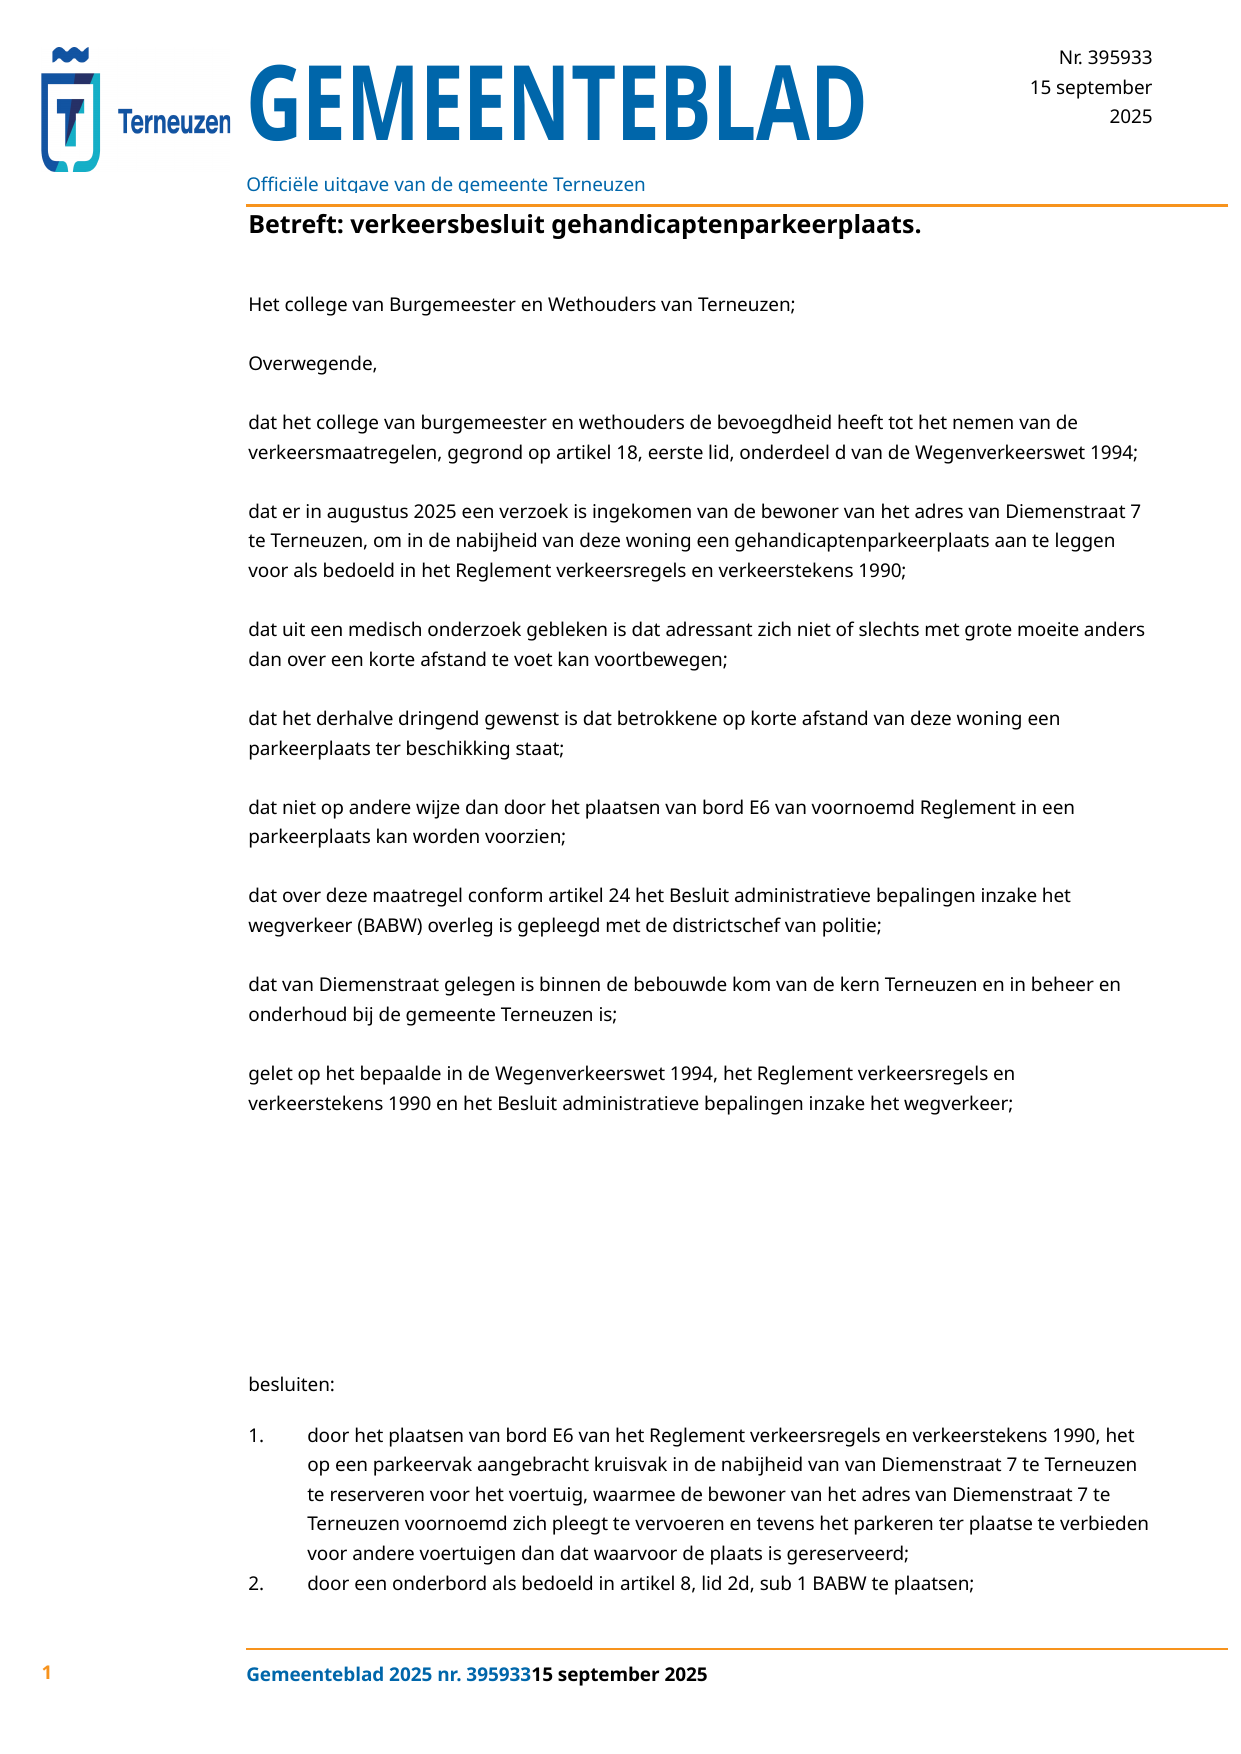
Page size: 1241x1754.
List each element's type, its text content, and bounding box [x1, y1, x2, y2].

text dat het college van burgemeester en wethouders de bevoegdheid heeft tot het nemen van de verkeersmaatregelen, gegrond op artikel 18, eerste lid, onderdeel d van de Wegenverkeerswet 1994; [248, 409, 1152, 465]
text dat uit een medisch onderzoek gebleken is dat adressant zich niet of slechts met grote moeite anders dan over een korte afstand te voet kan voortbewegen; [248, 616, 1152, 672]
text dat over deze maatregel conform artikel 24 het Besluit administratieve bepalingen inzake het wegverkeer (BABW) overleg is gepleegd met de districtschef van politie; [248, 883, 1152, 938]
list door een onderbord als bedoeld in artikel 8, lid 2d, sub 1 BABW te plaatsen; [248, 1570, 1152, 1596]
text Het college van Burgemeester en Wethouders van Terneuzen; [248, 291, 1152, 317]
text gelet op het bepaalde in de Wegenverkeerswet 1994, het Reglement verkeersregels en verkeerstekens 1990 en het Besluit administratieve bepalingen inzake het wegverkeer; [248, 1060, 1152, 1116]
text dat van Diemenstraat gelegen is binnen de bebouwde kom van de kern Terneuzen en in beheer en onderhoud bij de gemeente Terneuzen is; [248, 971, 1152, 1027]
picture [41, 47, 231, 172]
text dat er in augustus 2025 een verzoek is ingekomen van de bewoner van het adres van Diemenstraat 7 te Terneuzen, om in de nabijheid van deze woning een gehandicaptenparkeerplaats aan te leggen voor als bedoeld in het Reglement verkeersregels en verkeerstekens 1990; [248, 498, 1152, 583]
text dat niet op andere wijze dan door het plaatsen van bord E6 van voornoemd Reglement in een parkeerplaats kan worden voorzien; [248, 794, 1152, 849]
text Betreft: verkeersbesluit gehandicaptenparkeerplaats. [248, 207, 1152, 241]
text Overwegende, [248, 350, 1152, 376]
list door het plaatsen van bord E6 van het Reglement verkeersregels en verkeerstekens 1990, het op een parkeervak aangebracht kruisvak in de nabijheid van van Diemenstraat 7 te Terneuzen te reserveren voor het voertuig, waarmee de bewoner van het adres van Diemenstraat 7 te Terneuzen voornoemd zich pleegt te vervoeren en tevens het parkeren ter plaatse te verbieden voor andere voertuigen dan dat waarvoor de plaats is gereserveerd; [248, 1422, 1152, 1566]
text besluiten: [248, 1371, 1152, 1397]
text dat het derhalve dringend gewenst is dat betrokkene op korte afstand van deze woning een parkeerplaats ter beschikking staat; [248, 705, 1152, 761]
